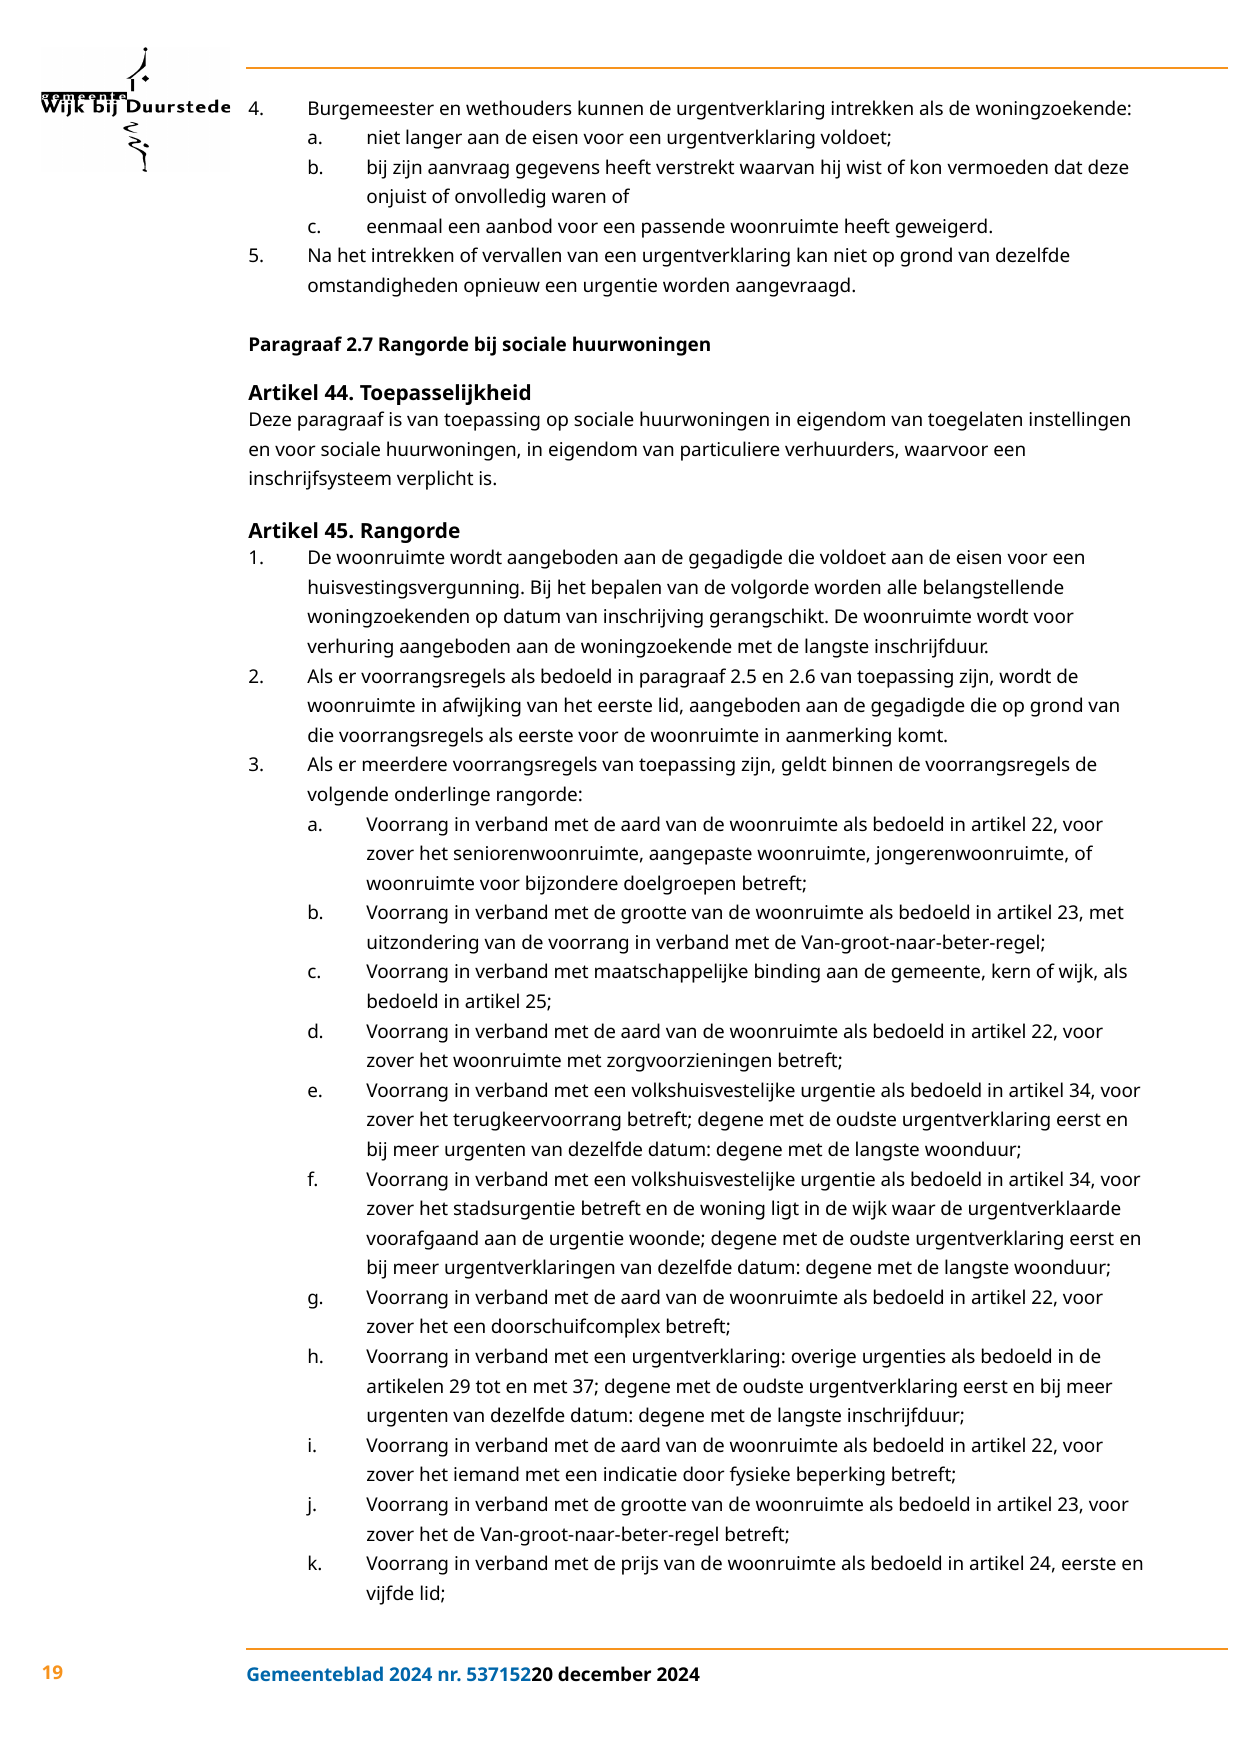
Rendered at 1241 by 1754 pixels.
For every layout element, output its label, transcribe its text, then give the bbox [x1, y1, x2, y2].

list Burgemeester en wethouders kunnen de urgentverklaring intrekken als de woningzoekende: [248, 95, 1152, 121]
list Voorrang in verband met de aard van de woonruimte als bedoeld in artikel 22, voor zover het een doorschuifcomplex betreft; [307, 1284, 1152, 1339]
text Deze paragraaf is van toepassing op sociale huurwoningen in eigendom van toegelaten instellingen en voor sociale huurwoningen, in eigendom van particuliere verhuurders, waarvoor een inschrijfsysteem verplicht is. [248, 406, 1152, 491]
list Voorrang in verband met de aard van de woonruimte als bedoeld in artikel 22, voor zover het iemand met een indicatie door fysieke beperking betreft; [307, 1432, 1152, 1487]
list eenmaal een aanbod voor een passende woonruimte heeft geweigerd. [307, 213, 1152, 239]
picture [41, 47, 231, 172]
list Voorrang in verband met de grootte van de woonruimte als bedoeld in artikel 23, voor zover het de Van-groot-naar-beter-regel betreft; [307, 1491, 1152, 1546]
list niet langer aan de eisen voor een urgentverklaring voldoet; [307, 124, 1152, 150]
list Voorrang in verband met de aard van de woonruimte als bedoeld in artikel 22, voor zover het seniorenwoonruimte, aangepaste woonruimte, jongerenwoonruimte, of woonruimte voor bijzondere doelgroepen betreft; [307, 811, 1152, 896]
list Na het intrekken of vervallen van een urgentverklaring kan niet op grond van dezelfde omstandigheden opnieuw een urgentie worden aangevraagd. [248, 243, 1152, 298]
list De woonruimte wordt aangeboden aan de gegadigde die voldoet aan de eisen voor een huisvestingsvergunning. Bij het bepalen van de volgorde worden alle belangstellende woningzoekenden op datum van inschrijving gerangschikt. De woonruimte wordt voor verhuring aangeboden aan de woningzoekende met de langste inschrijfduur. [248, 544, 1152, 659]
list Voorrang in verband met maatschappelijke binding aan de gemeente, kern of wijk, als bedoeld in artikel 25; [307, 959, 1152, 1014]
list Als er voorrangsregels als bedoeld in paragraaf 2.5 en 2.6 van toepassing zijn, wordt de woonruimte in afwijking van het eerste lid, aangeboden aan de gegadigde die op grond van die voorrangsregels als eerste voor de woonruimte in aanmerking komt. [248, 663, 1152, 748]
text Artikel 44. Toepasselijkheid [248, 378, 1152, 406]
list Voorrang in verband met de prijs van de woonruimte als bedoeld in artikel 24, eerste en vijfde lid; [307, 1550, 1152, 1606]
list Voorrang in verband met een volkshuisvestelijke urgentie als bedoeld in artikel 34, voor zover het stadsurgentie betreft en de woning ligt in de wijk waar de urgentverklaarde voorafgaand aan de urgentie woonde; degene met de oudste urgentverklaring eerst en bij meer urgentverklaringen van dezelfde datum: degene met de langste woonduur; [307, 1166, 1152, 1280]
list Voorrang in verband met de grootte van de woonruimte als bedoeld in artikel 23, met uitzondering van de voorrang in verband met de Van-groot-naar-beter-regel; [307, 899, 1152, 955]
text Artikel 45. Rangorde [248, 516, 1152, 544]
list bij zijn aanvraag gegevens heeft verstrekt waarvan hij wist of kon vermoeden dat deze onjuist of onvolledig waren of [307, 154, 1152, 209]
list Voorrang in verband met een volkshuisvestelijke urgentie als bedoeld in artikel 34, voor zover het terugkeervoorrang betreft; degene met de oudste urgentverklaring eerst en bij meer urgenten van dezelfde datum: degene met de langste woonduur; [307, 1077, 1152, 1162]
text Paragraaf 2.7 Rangorde bij sociale huurwoningen [248, 331, 1152, 357]
list Voorrang in verband met een urgentverklaring: overige urgenties als bedoeld in de artikelen 29 tot en met 37; degene met de oudste urgentverklaring eerst en bij meer urgenten van dezelfde datum: degene met de langste inschrijfduur; [307, 1343, 1152, 1428]
list Voorrang in verband met de aard van de woonruimte als bedoeld in artikel 22, voor zover het woonruimte met zorgvoorzieningen betreft; [307, 1018, 1152, 1073]
list Als er meerdere voorrangsregels van toepassing zijn, geldt binnen de voorrangsregels de volgende onderlinge rangorde: [248, 752, 1152, 807]
